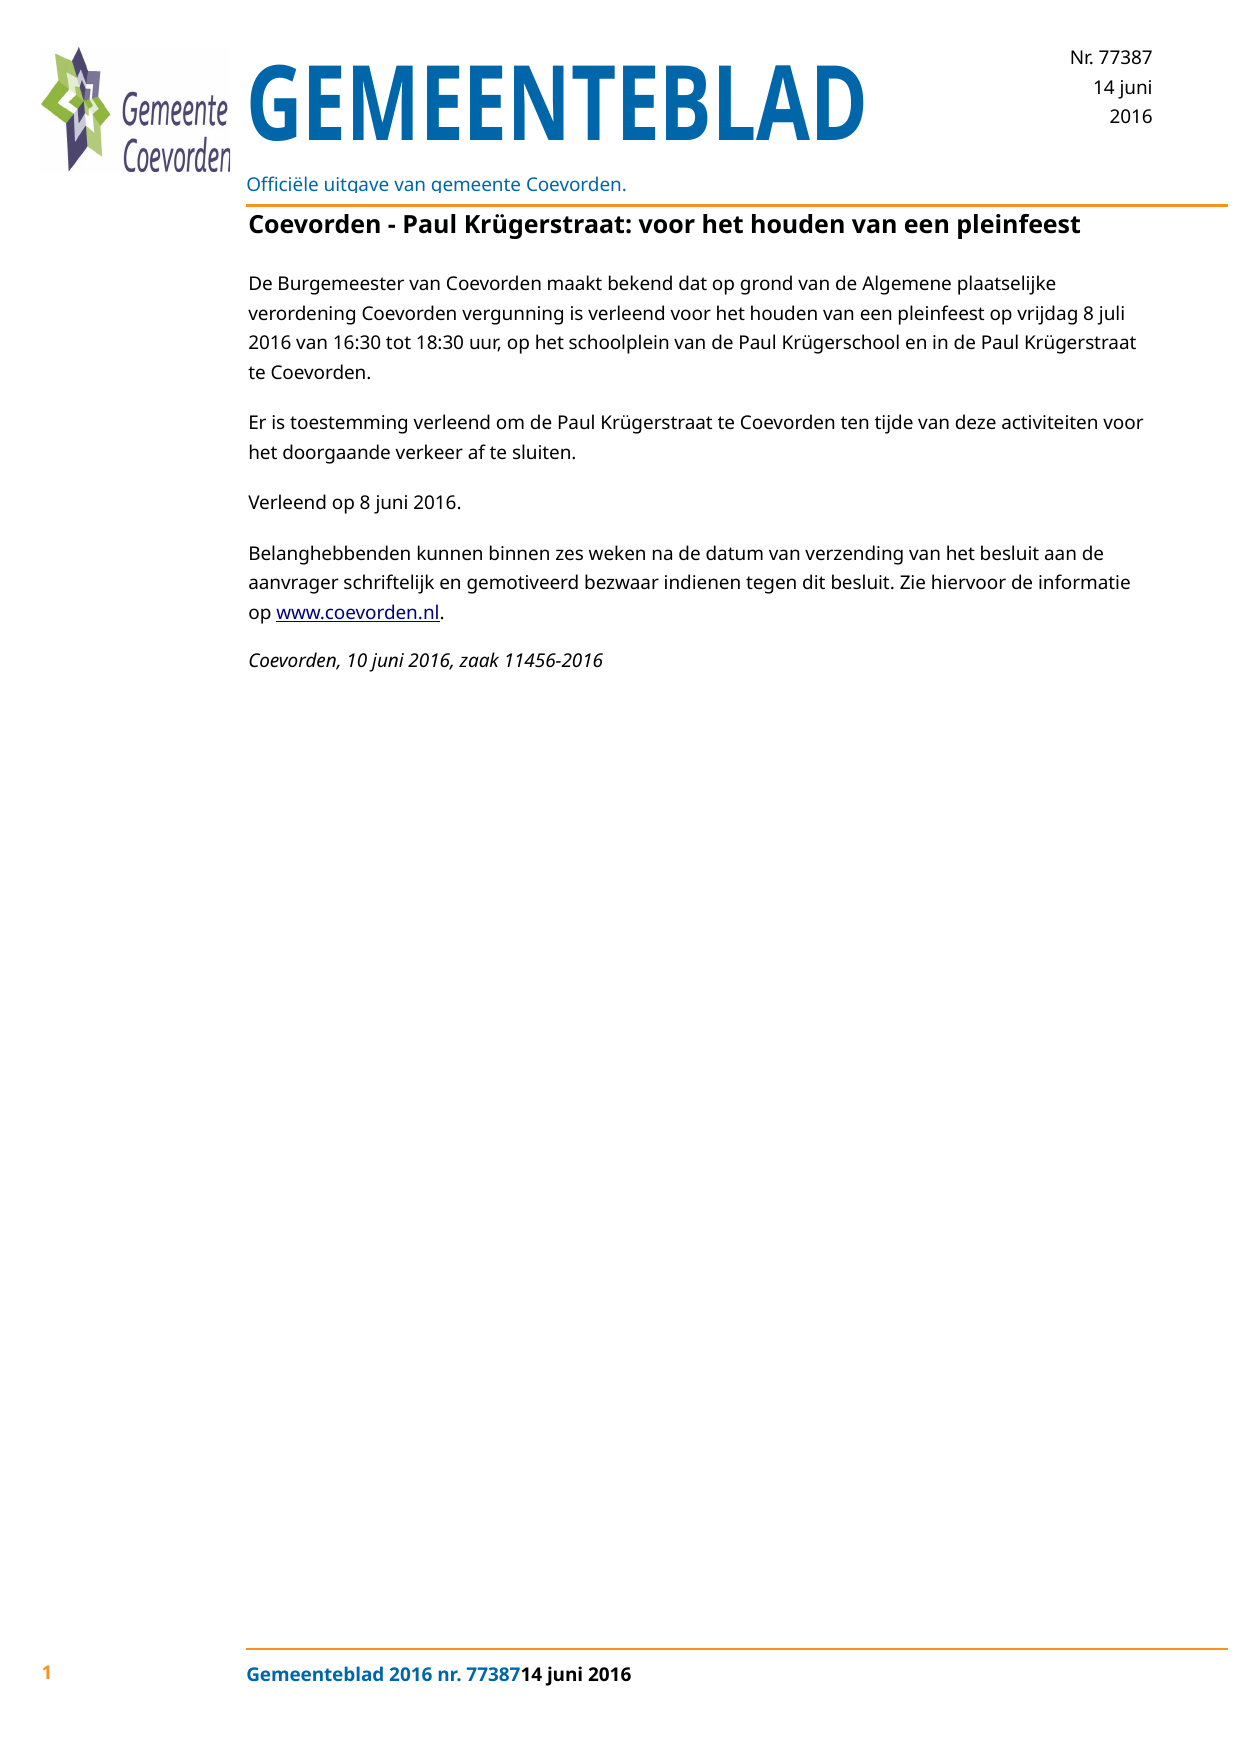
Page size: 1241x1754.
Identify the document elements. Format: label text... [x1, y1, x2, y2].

text De Burgemeester van Coevorden maakt bekend dat op grond van de Algemene plaatselijke verordening Coevorden vergunning is verleend voor het houden van een pleinfeest op vrijdag 8 juli 2016 van 16:30 tot 18:30 uur, op het schoolplein van de Paul Krügerschool en in de Paul Krügerstraat te Coevorden. [248, 270, 1152, 385]
text Belanghebbenden kunnen binnen zes weken na de datum van verzending van het besluit aan de aanvrager schriftelijk en gemotiveerd bezwaar indienen tegen dit besluit. Zie hiervoor de informatie op www.coevorden.nl. [248, 540, 1152, 625]
text Coevorden, 10 juni 2016, zaak 11456-2016 [248, 647, 1152, 673]
picture [41, 47, 231, 172]
text Coevorden - Paul Krügerstraat: voor het houden van een pleinfeest [248, 207, 1152, 241]
text Er is toestemming verleend om de Paul Krügerstraat te Coevorden ten tijde van deze activiteiten voor het doorgaande verkeer af te sluiten. [248, 409, 1152, 465]
text Verleend op 8 juni 2016. [248, 489, 1152, 515]
